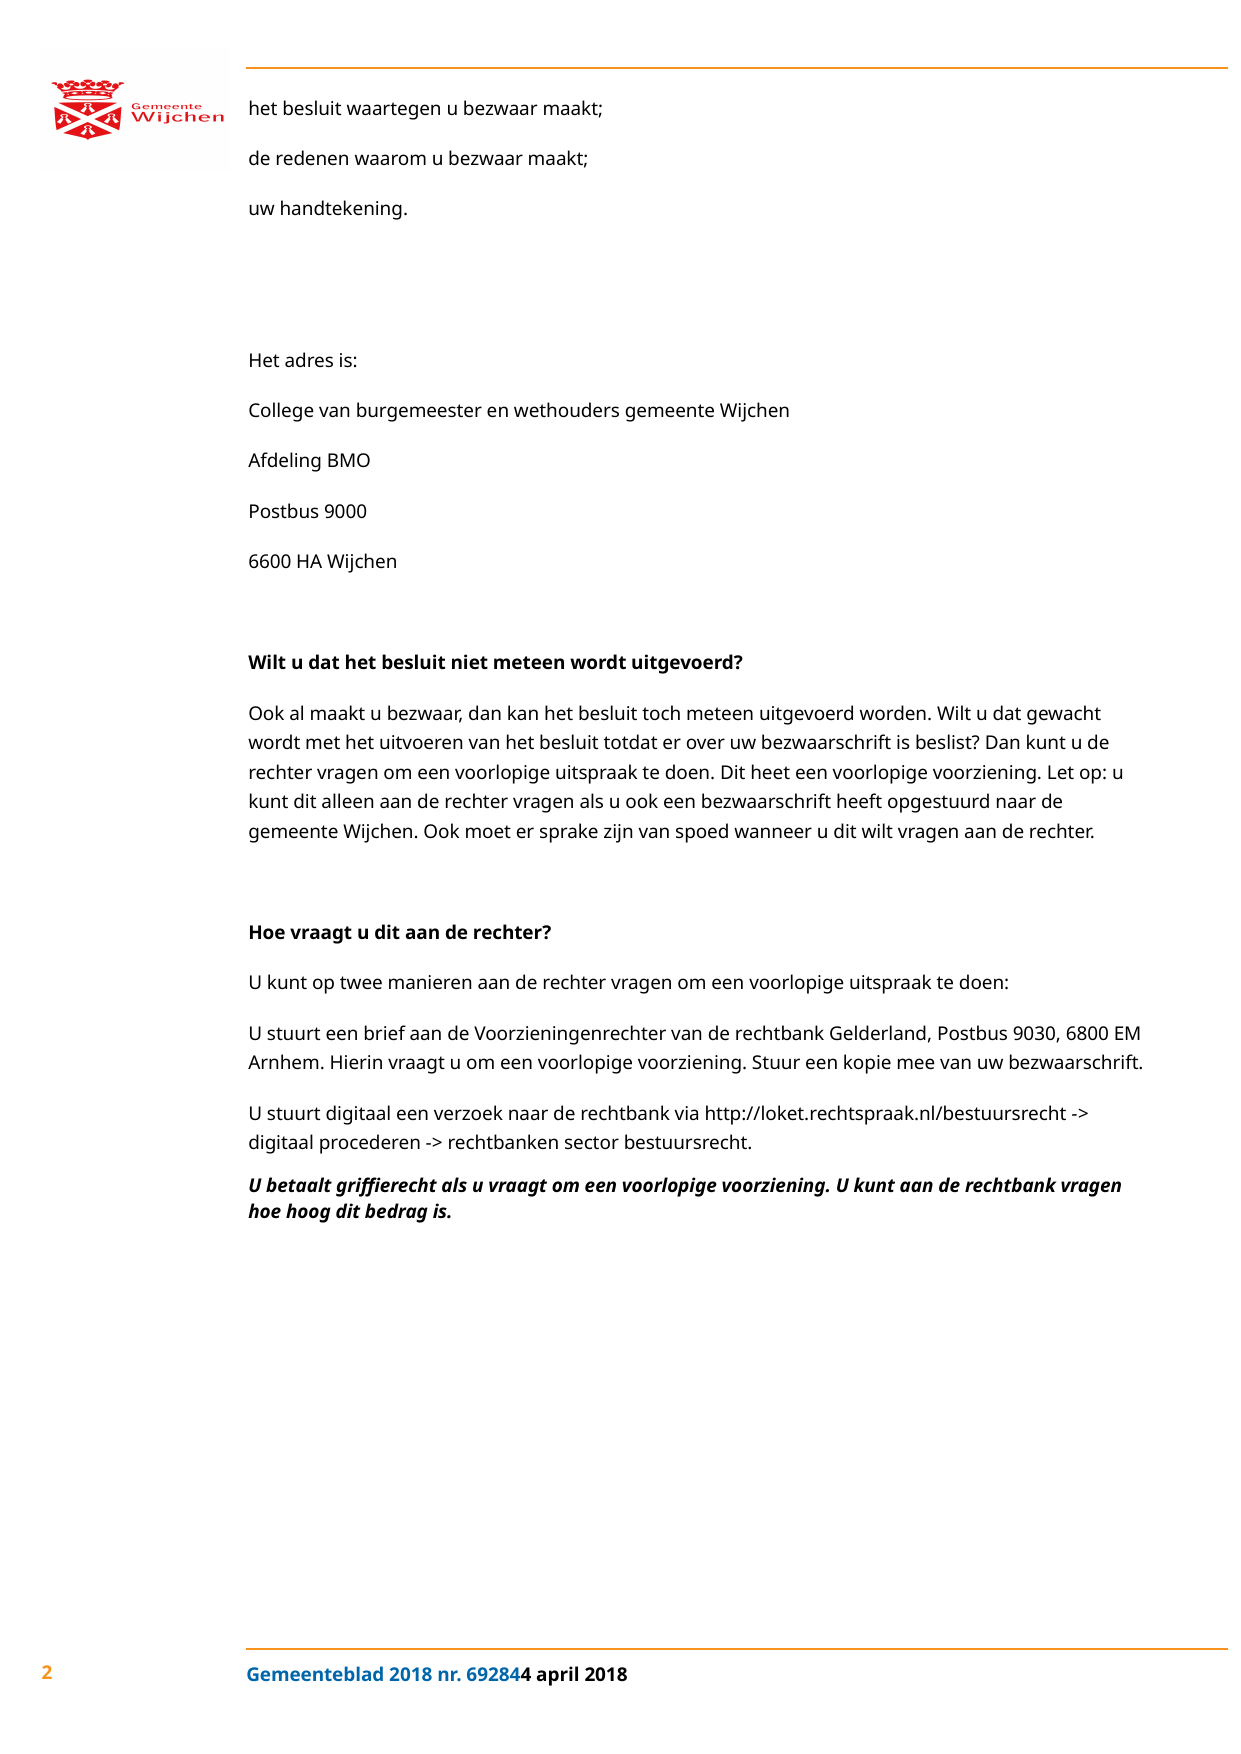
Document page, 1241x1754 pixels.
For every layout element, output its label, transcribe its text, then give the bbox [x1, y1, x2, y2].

text 6600 HA Wijchen [248, 548, 1152, 574]
text College van burgemeester en wethouders gemeente Wijchen [248, 397, 1152, 423]
text Hoe vraagt u dit aan de rechter? [248, 919, 1152, 945]
text Ook al maakt u bezwaar, dan kan het besluit toch meteen uitgevoerd worden. Wilt u dat gewacht wordt met het uitvoeren van het besluit totdat er over uw bezwaarschrift is beslist? Dan kunt u de rechter vragen om een voorlopige uitspraak te doen. Dit heet een voorlopige voorziening. Let op: u kunt dit alleen aan de rechter vragen als u ook een bezwaarschrift heeft opgestuurd naar de gemeente Wijchen. Ook moet er sprake zijn van spoed wanneer u dit wilt vragen aan de rechter. [248, 700, 1152, 844]
text de redenen waarom u bezwaar maakt; [248, 145, 1152, 171]
text het besluit waartegen u bezwaar maakt; [248, 95, 1152, 121]
text Afdeling BMO [248, 448, 1152, 473]
text Het adres is: [248, 347, 1152, 373]
text Wilt u dat het besluit niet meteen wordt uitgevoerd? [248, 649, 1152, 675]
text U stuurt digitaal een verzoek naar de rechtbank via http://loket.rechtspraak.nl/bestuursrecht -> digitaal procederen -> rechtbanken sector bestuursrecht. [248, 1100, 1152, 1155]
text U kunt op twee manieren aan de rechter vragen om een voorlopige uitspraak te doen: [248, 969, 1152, 995]
text Postbus 9000 [248, 498, 1152, 524]
text U betaalt griffierecht als u vraagt om een voorlopige voorziening. U kunt aan de rechtbank vragen hoe hoog dit bedrag is. [248, 1172, 1152, 1224]
text uw handtekening. [248, 196, 1152, 221]
picture [41, 47, 231, 172]
text U stuurt een brief aan de Voorzieningenrechter van de rechtbank Gelderland, Postbus 9030, 6800 EM Arnhem. Hierin vraagt u om een voorlopige voorziening. Stuur een kopie mee van uw bezwaarschrift. [248, 1020, 1152, 1075]
